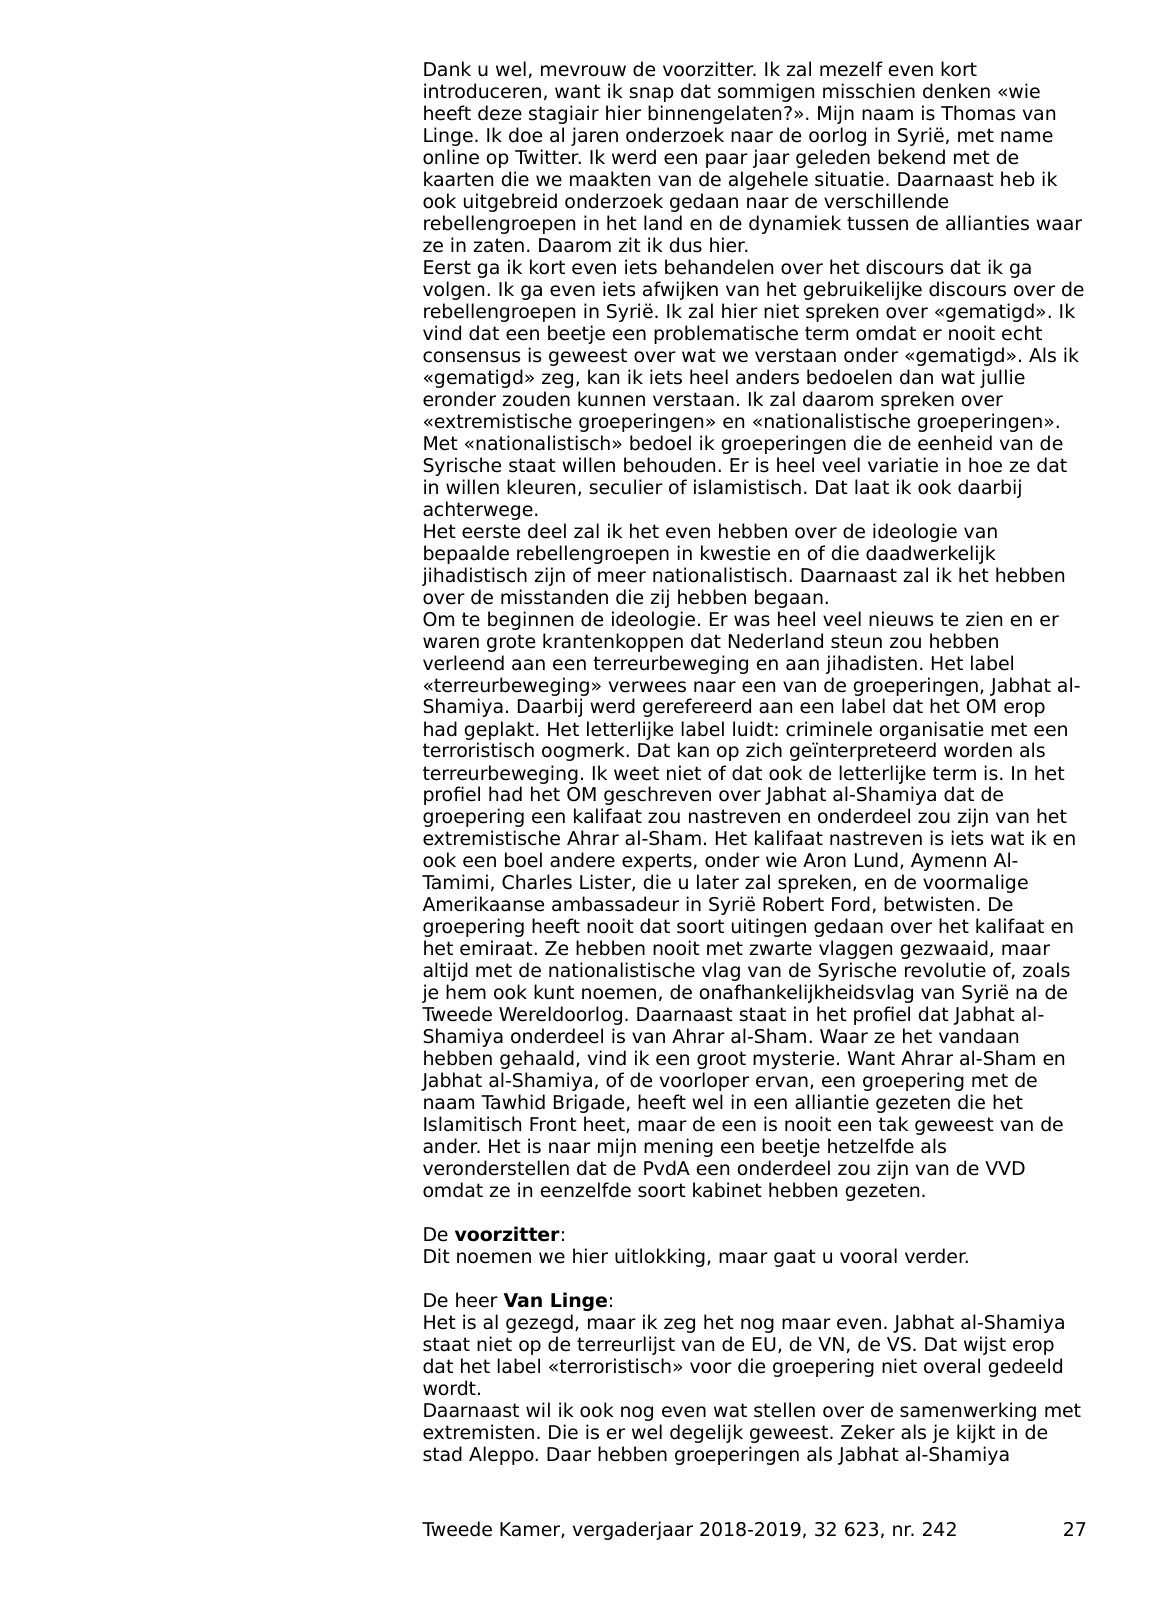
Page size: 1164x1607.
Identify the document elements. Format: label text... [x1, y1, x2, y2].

text Eerst ga ik kort even iets behandelen over het discours dat ik ga volgen. Ik ga even iets afwijken van het gebruikelijke discours over de rebellengroepen in Syrië. Ik zal hier niet spreken over «gematigd». Ik vind dat een beetje een problematische term omdat er nooit echt consensus is geweest over wat we verstaan onder «gematigd». Als ik «gematigd» zeg, kan ik iets heel anders bedoelen dan wat jullie eronder zouden kunnen verstaan. Ik zal daarom spreken over «extremistische groeperingen» en «nationalistische groeperingen». Met «nationalistisch» bedoel ik groeperingen die de eenheid van de Syrische staat willen behouden. Er is heel veel variatie in hoe ze dat in willen kleuren, seculier of islamistisch. Dat laat ik ook daarbij achterwege. [422, 257, 1087, 521]
text De heer Van Linge: [422, 1290, 1087, 1312]
text Dit noemen we hier uitlokking, maar gaat u vooral verder. [422, 1246, 1087, 1268]
text Om te beginnen de ideologie. Er was heel veel nieuws te zien en er waren grote krantenkoppen dat Nederland steun zou hebben verleend aan een terreurbeweging en aan jihadisten. Het label «terreurbeweging» verwees naar een van de groeperingen, Jabhat al-Shamiya. Daarbij werd gerefereerd aan een label dat het OM erop had geplakt. Het letterlijke label luidt: criminele organisatie met een terroristisch oogmerk. Dat kan op zich geïnterpreteerd worden als terreurbeweging. Ik weet niet of dat ook de letterlijke term is. In het profiel had het OM geschreven over Jabhat al-Shamiya dat de groepering een kalifaat zou nastreven en onderdeel zou zijn van het extremistische Ahrar al-Sham. Het kalifaat nastreven is iets wat ik en ook een boel andere experts, onder wie Aron Lund, Aymenn Al-Tamimi, Charles Lister, die u later zal spreken, en de voormalige Amerikaanse ambassadeur in Syrië Robert Ford, betwisten. De groepering heeft nooit dat soort uitingen gedaan over het kalifaat en het emiraat. Ze hebben nooit met zwarte vlaggen gezwaaid, maar altijd met de nationalistische vlag van de Syrische revolutie of, zoals je hem ook kunt noemen, de onafhankelijkheidsvlag van Syrië na de Tweede Wereldoorlog. Daarnaast staat in het profiel dat Jabhat al-Shamiya onderdeel is van Ahrar al-Sham. Waar ze het vandaan hebben gehaald, vind ik een groot mysterie. Want Ahrar al-Sham en Jabhat al-Shamiya, of de voorloper ervan, een groepering met de naam Tawhid Brigade, heeft wel in een alliantie gezeten die het Islamitisch Front heet, maar de een is nooit een tak geweest van de ander. Het is naar mijn mening een beetje hetzelfde als veronderstellen dat de PvdA een onderdeel zou zijn van de VVD omdat ze in eenzelfde soort kabinet hebben gezeten. [422, 608, 1087, 1202]
text Dank u wel, mevrouw de voorzitter. Ik zal mezelf even kort introduceren, want ik snap dat sommigen misschien denken «wie heeft deze stagiair hier binnengelaten?». Mijn naam is Thomas van Linge. Ik doe al jaren onderzoek naar de oorlog in Syrië, met name online op Twitter. Ik werd een paar jaar geleden bekend met de kaarten die we maakten van de algehele situatie. Daarnaast heb ik ook uitgebreid onderzoek gedaan naar de verschillende rebellengroepen in het land en de dynamiek tussen de allianties waar ze in zaten. Daarom zit ik dus hier. [422, 59, 1087, 257]
text De voorzitter: [422, 1224, 1087, 1246]
text Daarnaast wil ik ook nog even wat stellen over de samenwerking met extremisten. Die is er wel degelijk geweest. Zeker als je kijkt in de stad Aleppo. Daar hebben groeperingen als Jabhat al-Shamiya [422, 1400, 1087, 1466]
text Het eerste deel zal ik het even hebben over de ideologie van bepaalde rebellengroepen in kwestie en of die daadwerkelijk jihadistisch zijn of meer nationalistisch. Daarnaast zal ik het hebben over de misstanden die zij hebben begaan. [422, 521, 1087, 608]
text Het is al gezegd, maar ik zeg het nog maar even. Jabhat al-Shamiya staat niet op de terreurlijst van de EU, de VN, de VS. Dat wijst erop dat het label «terroristisch» voor die groepering niet overal gedeeld wordt. [422, 1312, 1087, 1400]
